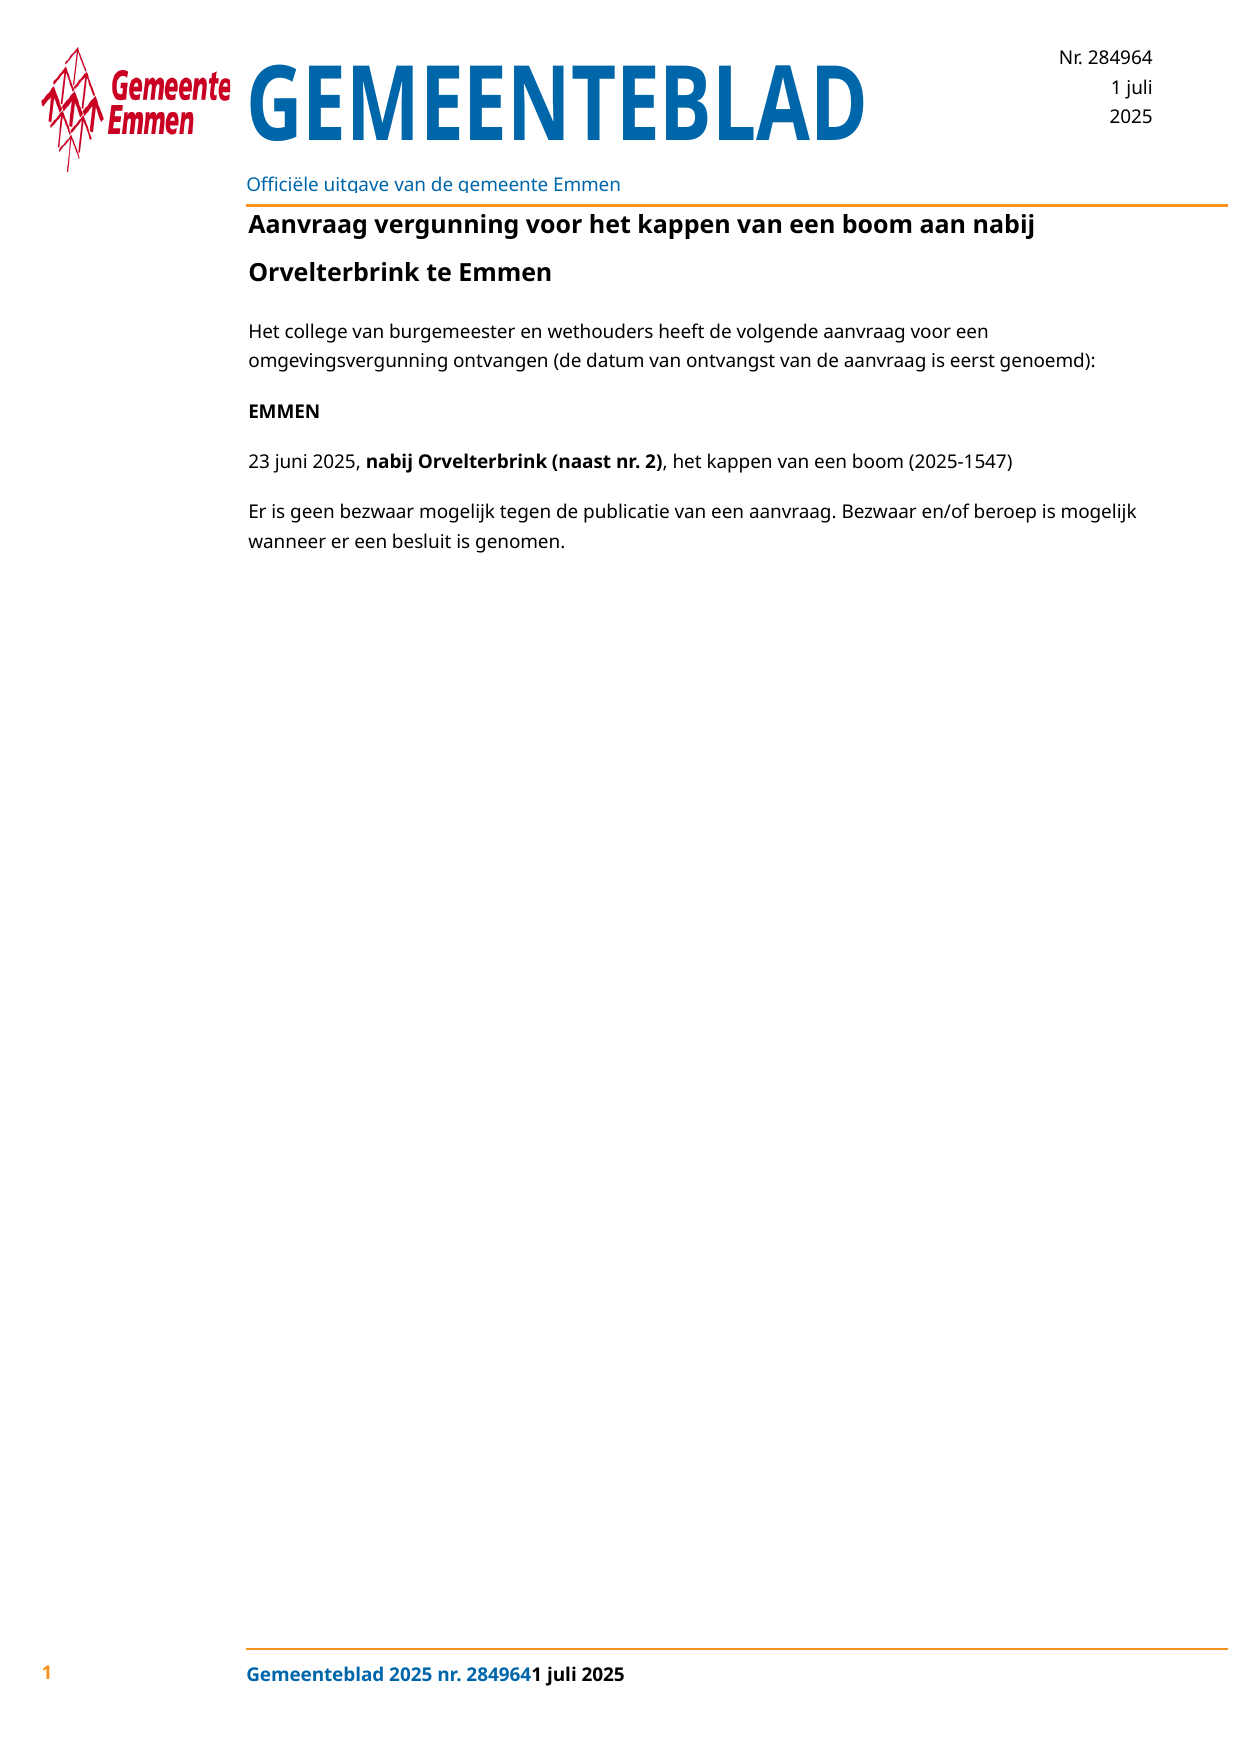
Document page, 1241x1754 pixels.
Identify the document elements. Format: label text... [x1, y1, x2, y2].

text 23 juni 2025, nabij Orvelterbrink (naast nr. 2), het kappen van een boom (2025-1547) [248, 448, 1152, 474]
text Er is geen bezwaar mogelijk tegen de publicatie van een aanvraag. Bezwaar en/of beroep is mogelijk wanneer er een besluit is genomen. [248, 499, 1152, 554]
picture [41, 47, 231, 172]
text Het college van burgemeester en wethouders heeft de volgende aanvraag voor een omgevingsvergunning ontvangen (de datum van ontvangst van de aanvraag is eerst genoemd): [248, 318, 1152, 373]
text EMMEN [248, 398, 1152, 424]
text Aanvraag vergunning voor het kappen van een boom aan nabij Orvelterbrink te Emmen [248, 207, 1152, 288]
